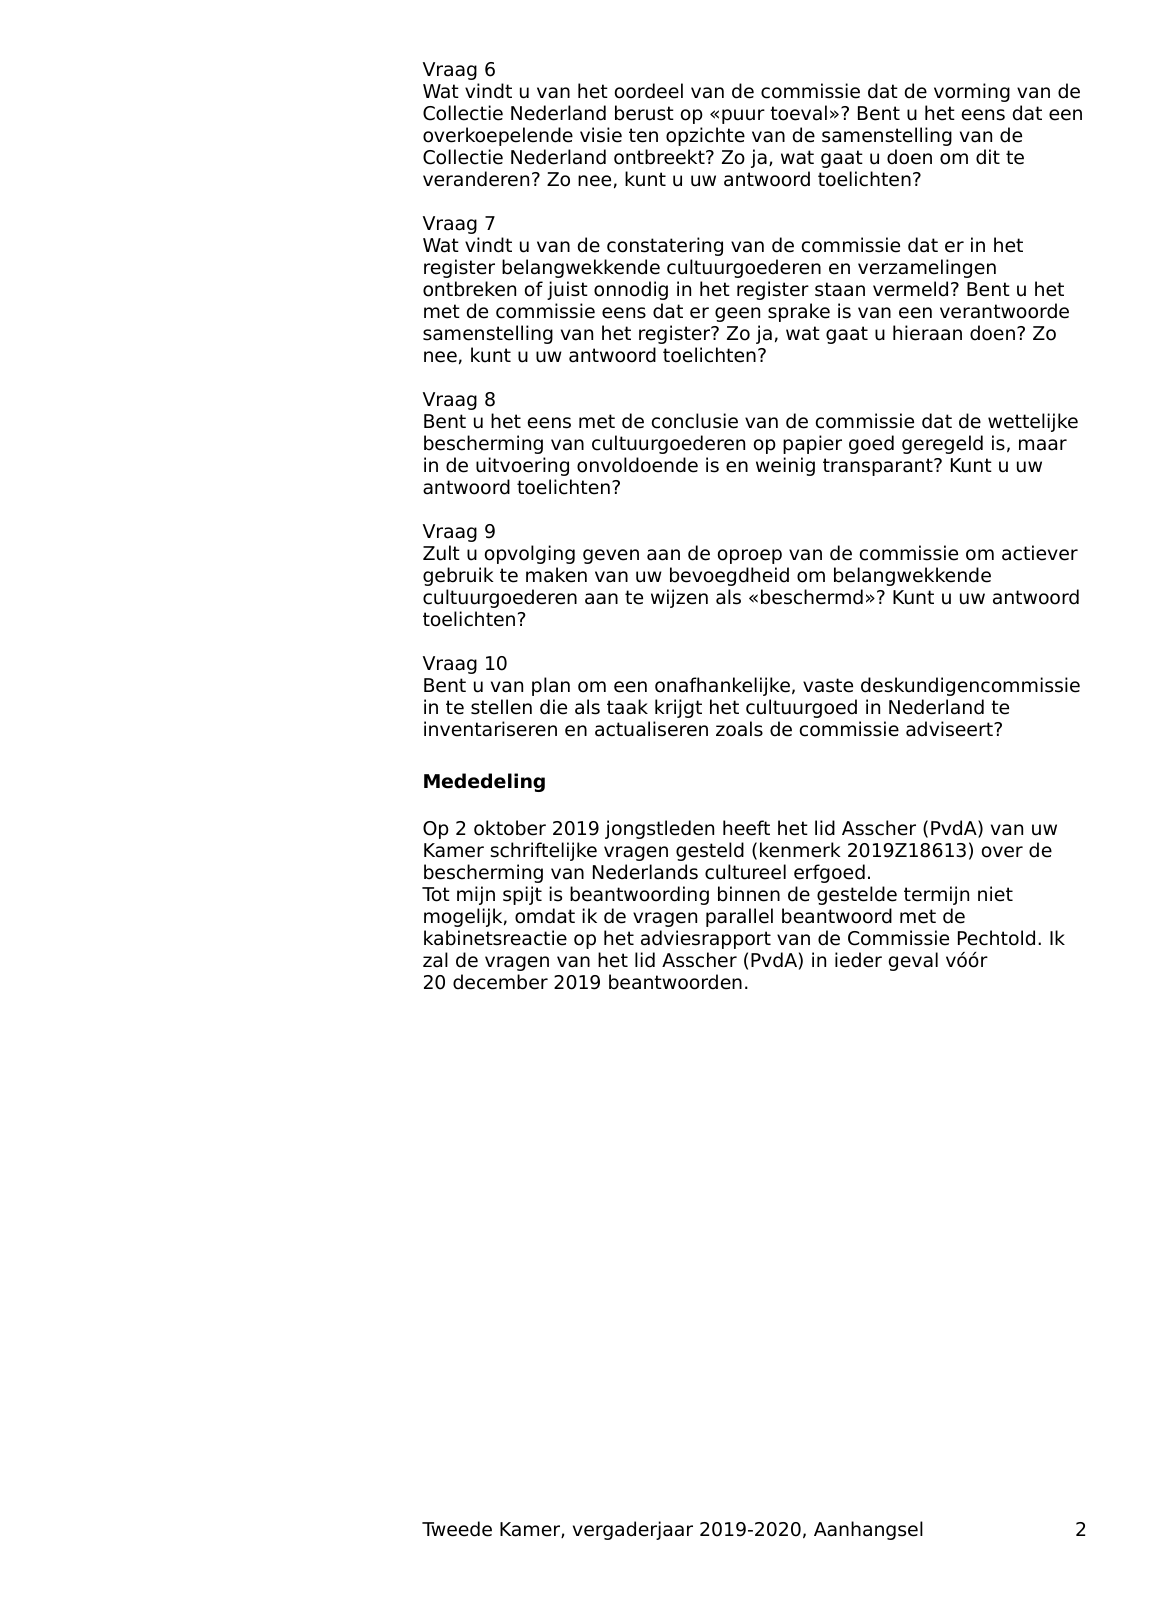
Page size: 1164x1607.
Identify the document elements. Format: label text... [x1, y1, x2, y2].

text Wat vindt u van het oordeel van de commissie dat de vorming van de Collectie Nederland berust op «puur toeval»? Bent u het eens dat een overkoepelende visie ten opzichte van de samenstelling van de Collectie Nederland ontbreekt? Zo ja, wat gaat u doen om dit te veranderen? Zo nee, kunt u uw antwoord toelichten? [422, 81, 1087, 191]
text Vraag 9 [422, 521, 1087, 543]
text Wat vindt u van de constatering van de commissie dat er in het register belangwekkende cultuurgoederen en verzamelingen ontbreken of juist onnodig in het register staan vermeld? Bent u het met de commissie eens dat er geen sprake is van een verantwoorde samenstelling van het register? Zo ja, wat gaat u hieraan doen? Zo nee, kunt u uw antwoord toelichten? [422, 235, 1087, 367]
text Zult u opvolging geven aan de oproep van de commissie om actiever gebruik te maken van uw bevoegdheid om belangwekkende cultuurgoederen aan te wijzen als «beschermd»? Kunt u uw antwoord toelichten? [422, 543, 1087, 631]
text Vraag 6 [422, 59, 1087, 81]
text Vraag 10 [422, 653, 1087, 675]
text Tot mijn spijt is beantwoording binnen de gestelde termijn niet mogelijk, omdat ik de vragen parallel beantwoord met de kabinetsreactie op het adviesrapport van de Commissie Pechtold. Ik zal de vragen van het lid Asscher (PvdA) in ieder geval vóór 20 december 2019 beantwoorden. [422, 884, 1087, 994]
text Vraag 7 [422, 213, 1087, 235]
text Op 2 oktober 2019 jongstleden heeft het lid Asscher (PvdA) van uw Kamer schriftelijke vragen gesteld (kenmerk 2019Z18613) over de bescherming van Nederlands cultureel erfgoed. [422, 818, 1087, 884]
subtitle Mededeling [422, 771, 1087, 793]
text Bent u van plan om een onafhankelijke, vaste deskundigencommissie in te stellen die als taak krijgt het cultuurgoed in Nederland te inventariseren en actualiseren zoals de commissie adviseert? [422, 675, 1087, 741]
text Bent u het eens met de conclusie van de commissie dat de wettelijke bescherming van cultuurgoederen op papier goed geregeld is, maar in de uitvoering onvoldoende is en weinig transparant? Kunt u uw antwoord toelichten? [422, 411, 1087, 499]
text Vraag 8 [422, 389, 1087, 411]
